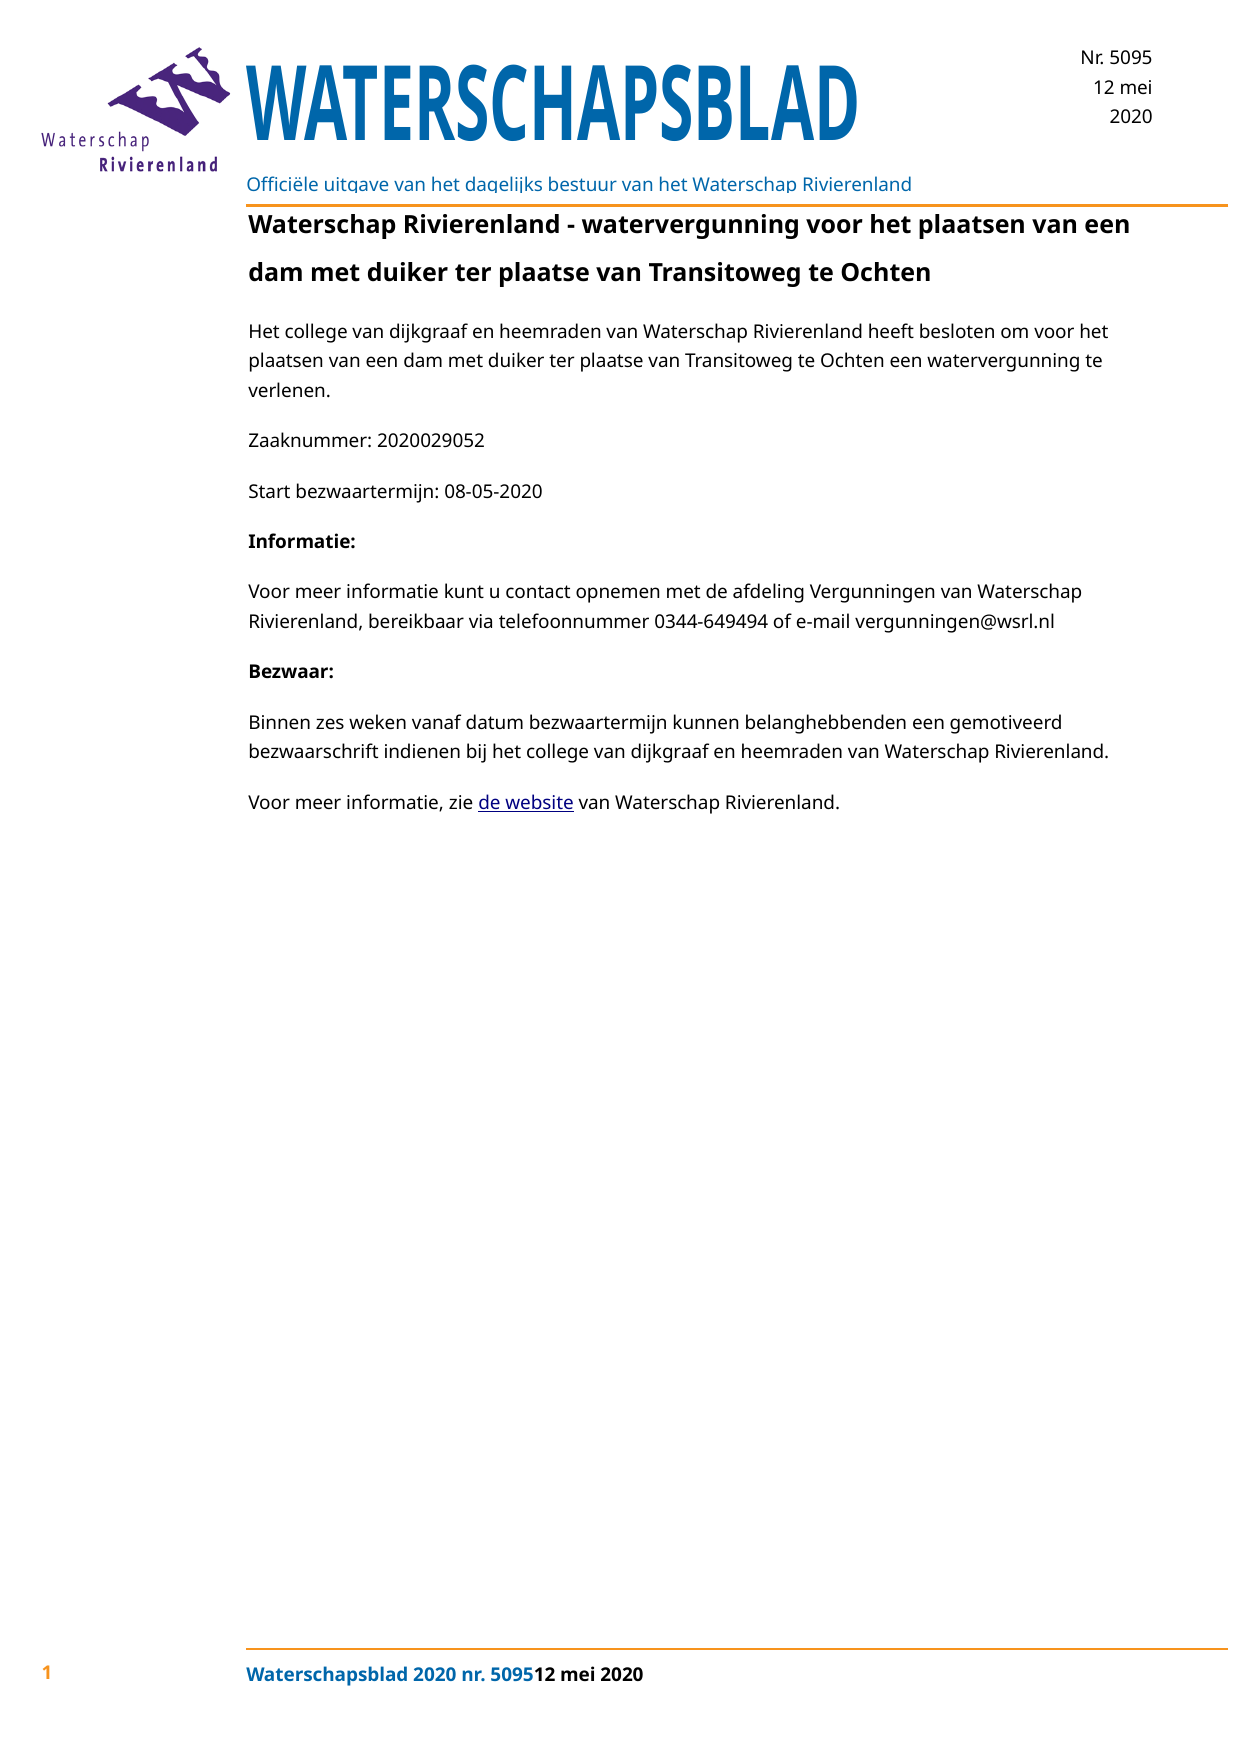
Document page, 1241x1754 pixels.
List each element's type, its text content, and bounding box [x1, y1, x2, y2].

text Waterschap Rivierenland - watervergunning voor het plaatsen van een dam met duiker ter plaatse van Transitoweg te Ochten [248, 207, 1152, 288]
text Zaaknummer: 2020029052 [248, 427, 1152, 453]
text Het college van dijkgraaf en heemraden van Waterschap Rivierenland heeft besloten om voor het plaatsen van een dam met duiker ter plaatse van Transitoweg te Ochten een watervergunning te verlenen. [248, 318, 1152, 403]
text Informatie: [248, 528, 1152, 554]
text Binnen zes weken vanaf datum bezwaartermijn kunnen belanghebbenden een gemotiveerd bezwaarschrift indienen bij het college van dijkgraaf en heemraden van Waterschap Rivierenland. [248, 709, 1152, 764]
picture [41, 47, 231, 172]
text Voor meer informatie, zie de website van Waterschap Rivierenland. [248, 789, 1152, 815]
text Bezwaar: [248, 659, 1152, 684]
text Voor meer informatie kunt u contact opnemen met de afdeling Vergunningen van Waterschap Rivierenland, bereikbaar via telefoonnummer 0344-649494 of e-mail vergunningen@wsrl.nl [248, 579, 1152, 634]
text Start bezwaartermijn: 08-05-2020 [248, 478, 1152, 504]
